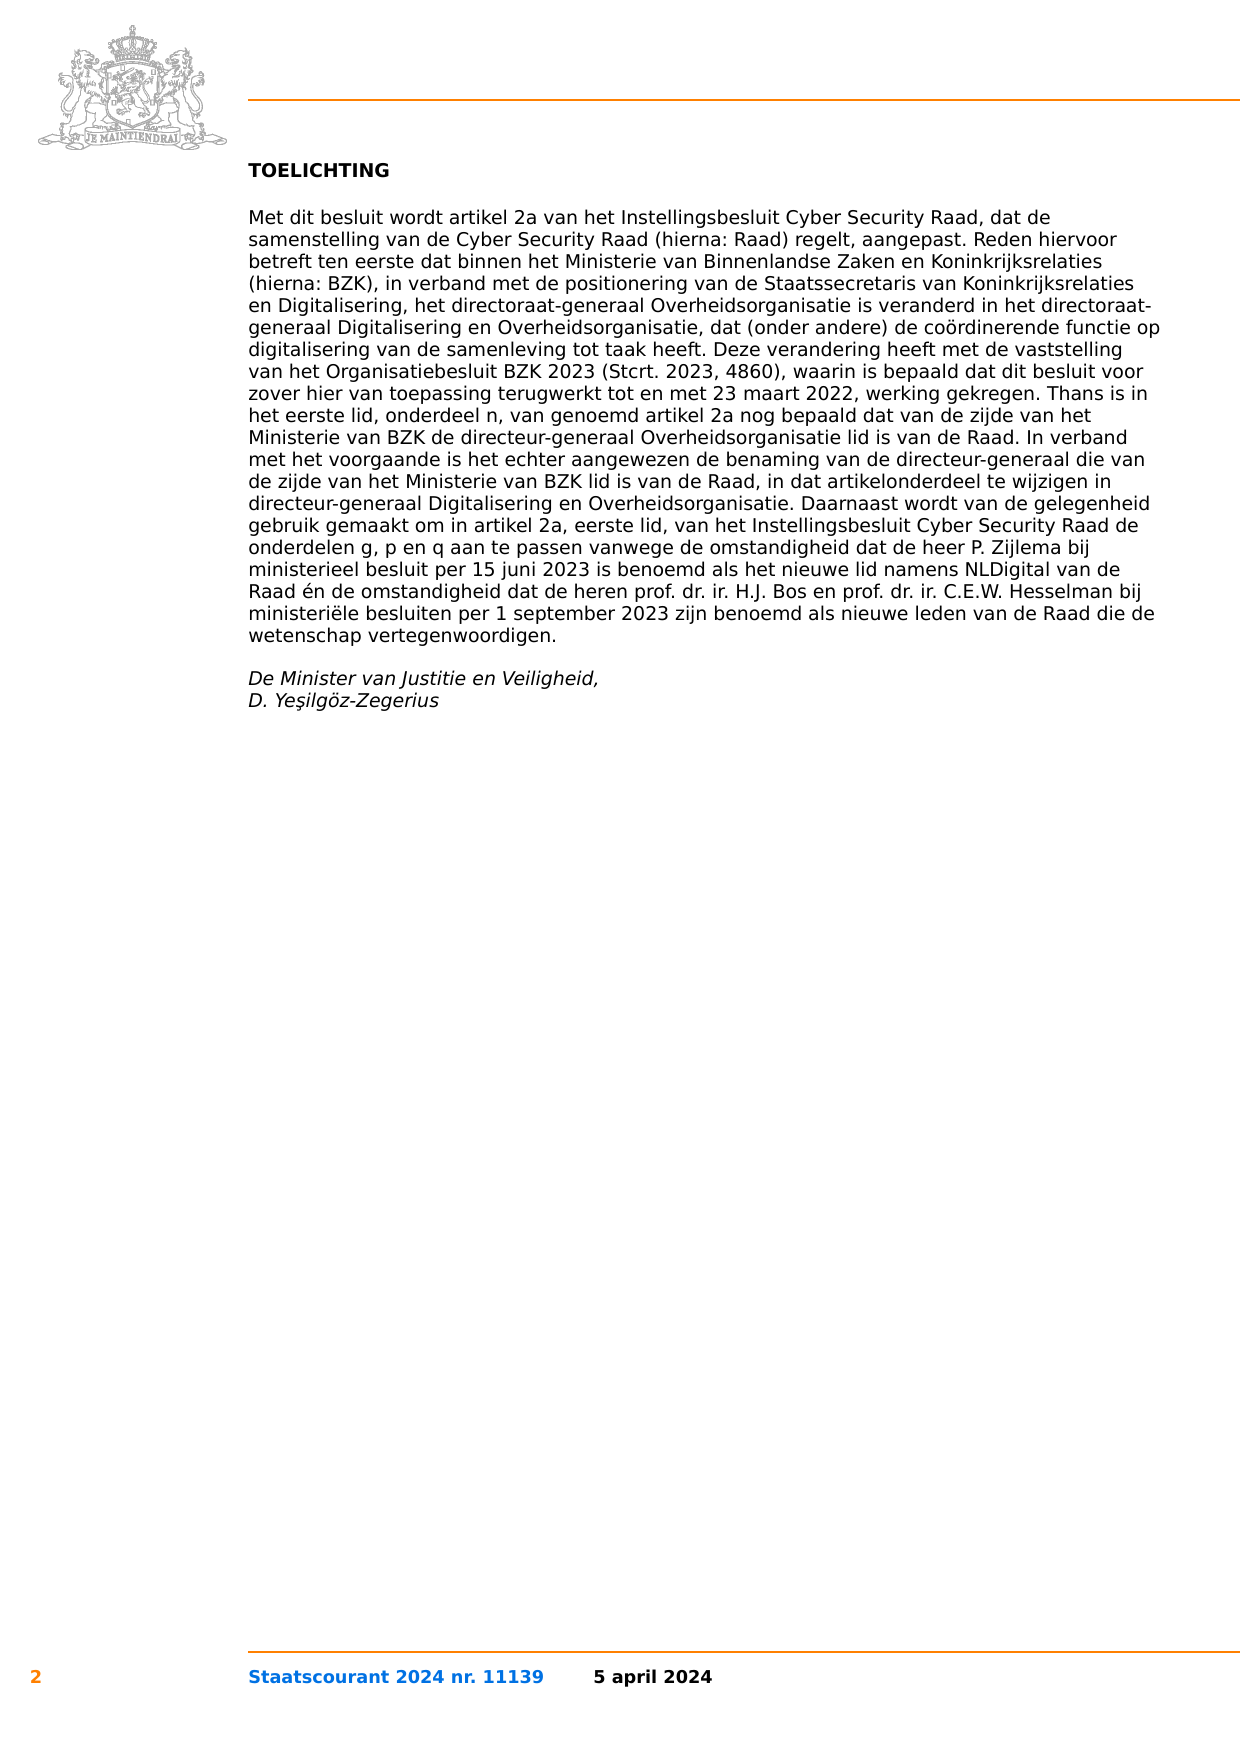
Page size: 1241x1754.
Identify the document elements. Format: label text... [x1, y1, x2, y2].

text De Minister van Justitie en Veiligheid, D. Yeşilgöz-Zegerius [248, 668, 1163, 712]
subtitle TOELICHTING [248, 160, 1163, 182]
text Met dit besluit wordt artikel 2a van het Instellingsbesluit Cyber Security Raad, dat de samenstelling van de Cyber Security Raad (hierna: Raad) regelt, aangepast. Reden hiervoor betreft ten eerste dat binnen het Ministerie van Binnenlandse Zaken en Koninkrijksrelaties (hierna: BZK), in verband met de positionering van de Staatssecretaris van Koninkrijksrelaties en Digitalisering, het directoraat-generaal Overheidsorganisatie is veranderd in het directoraat-generaal Digitalisering en Overheidsorganisatie, dat (onder andere) de coördinerende functie op digitalisering van de samenleving tot taak heeft. Deze verandering heeft met de vaststelling van het Organisatiebesluit BZK 2023 (Stcrt. 2023, 4860), waarin is bepaald dat dit besluit voor zover hier van toepassing terugwerkt tot en met 23 maart 2022, werking gekregen. Thans is in het eerste lid, onderdeel n, van genoemd artikel 2a nog bepaald dat van de zijde van het Ministerie van BZK de directeur-generaal Overheidsorganisatie lid is van de Raad. In verband met het voorgaande is het echter aangewezen de benaming van de directeur-generaal die van de zijde van het Ministerie van BZK lid is van de Raad, in dat artikelonderdeel te wijzigen in directeur-generaal Digitalisering en Overheidsorganisatie. Daarnaast wordt van de gelegenheid gebruik gemaakt om in artikel 2a, eerste lid, van het Instellingsbesluit Cyber Security Raad de onderdelen g, p en q aan te passen vanwege de omstandigheid dat de heer P. Zijlema bij ministerieel besluit per 15 juni 2023 is benoemd als het nieuwe lid namens NLDigital van de Raad én de omstandigheid dat de heren prof. dr. ir. H.J. Bos en prof. dr. ir. C.E.W. Hesselman bij ministeriële besluiten per 1 september 2023 zijn benoemd als nieuwe leden van de Raad die de wetenschap vertegenwoordigen. [248, 207, 1163, 646]
picture [38, 25, 227, 150]
